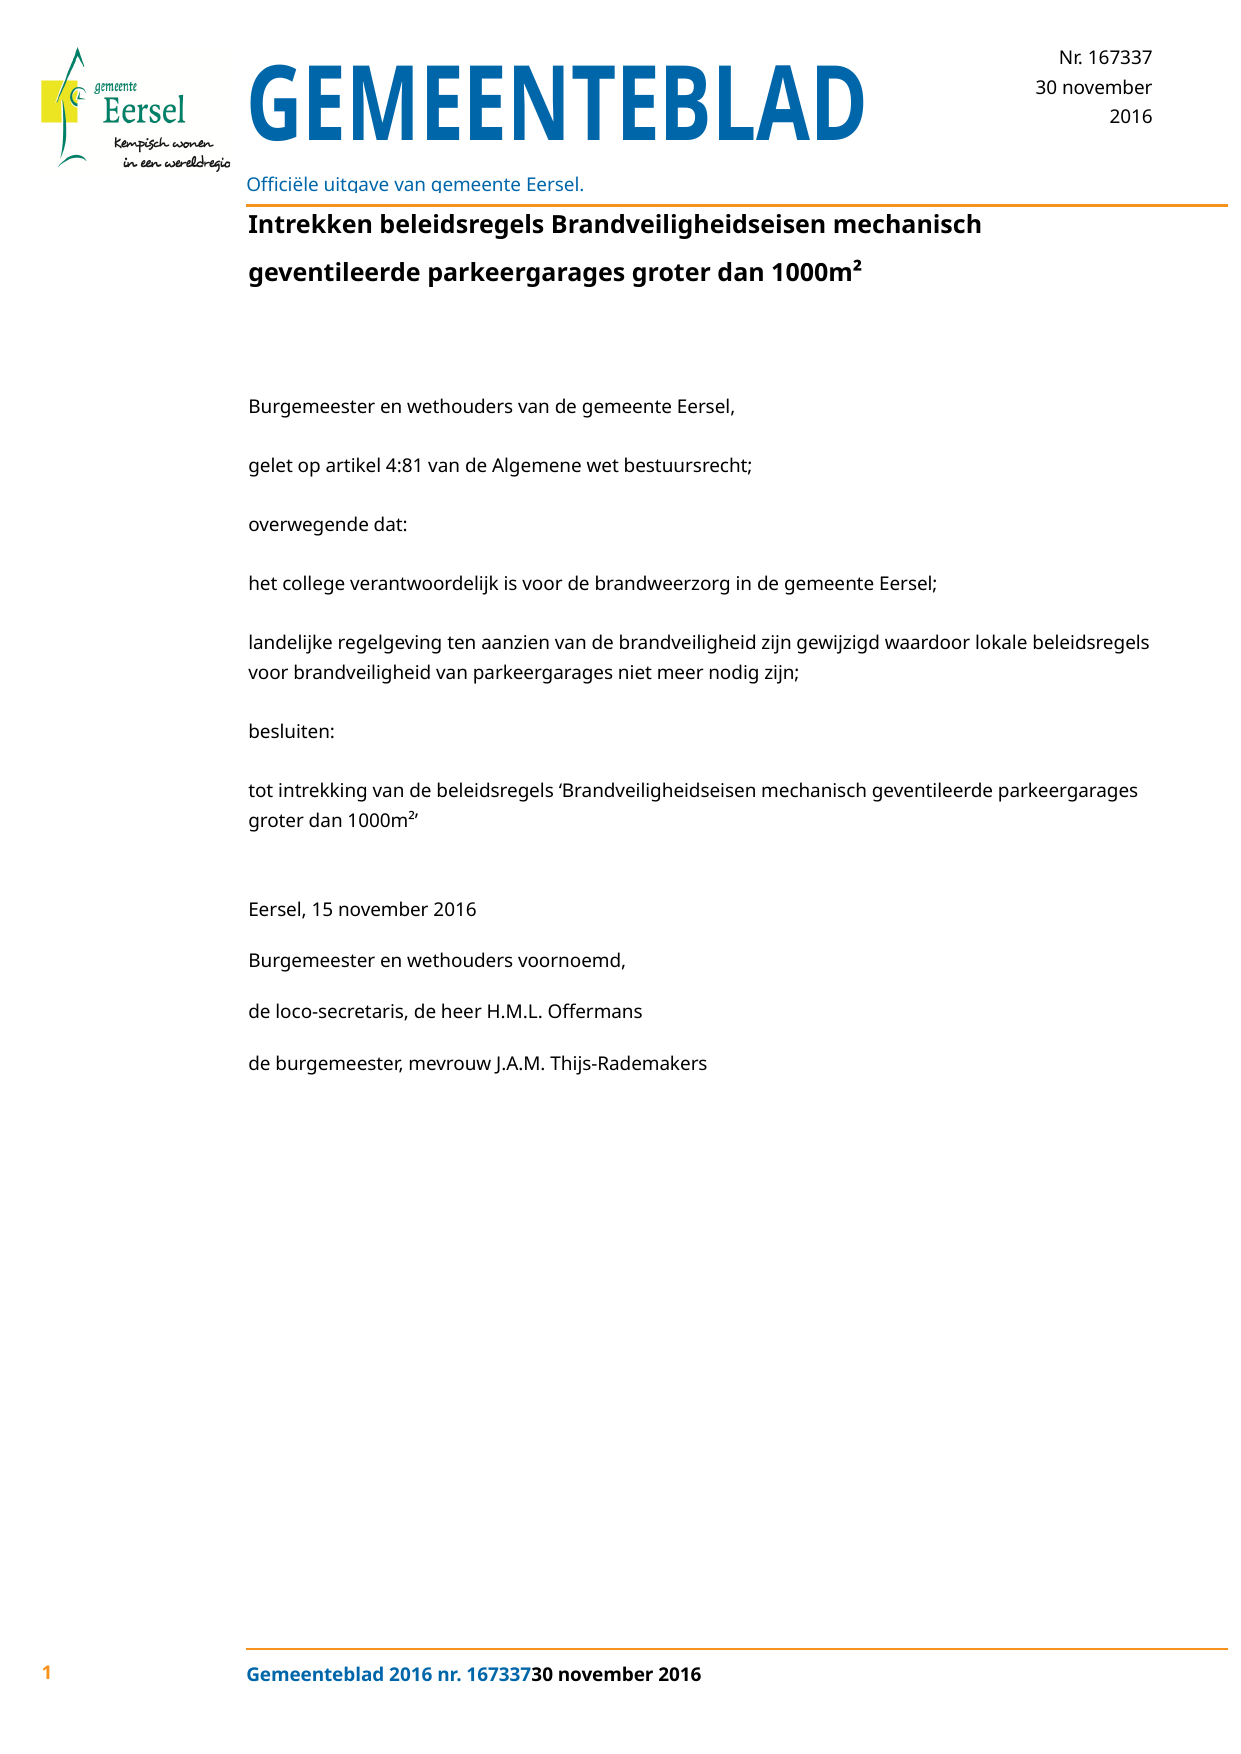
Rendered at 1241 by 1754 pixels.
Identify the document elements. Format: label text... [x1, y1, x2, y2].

text Intrekken beleidsregels Brandveiligheidseisen mechanisch geventileerde parkeergarages groter dan 1000m² [248, 207, 1152, 288]
picture [41, 47, 231, 172]
text de loco-secretaris, de heer H.M.L. Offermans [248, 999, 1152, 1024]
text landelijke regelgeving ten aanzien van de brandveiligheid zijn gewijzigd waardoor lokale beleidsregels voor brandveiligheid van parkeergarages niet meer nodig zijn; [248, 629, 1152, 685]
text overwegende dat: [248, 511, 1152, 537]
text de burgemeester, mevrouw J.A.M. Thijs-Rademakers [248, 1050, 1152, 1076]
text Eersel, 15 november 2016 [248, 896, 1152, 922]
text besluiten: [248, 718, 1152, 744]
text gelet op artikel 4:81 van de Algemene wet bestuursrecht; [248, 452, 1152, 478]
text Burgemeester en wethouders voornoemd, [248, 947, 1152, 973]
text Burgemeester en wethouders van de gemeente Eersel, [248, 393, 1152, 419]
text het college verantwoordelijk is voor de brandweerzorg in de gemeente Eersel; [248, 570, 1152, 596]
text tot intrekking van de beleidsregels ‘Brandveiligheidseisen mechanisch geventileerde parkeergarages groter dan 1000m²’ [248, 777, 1152, 833]
